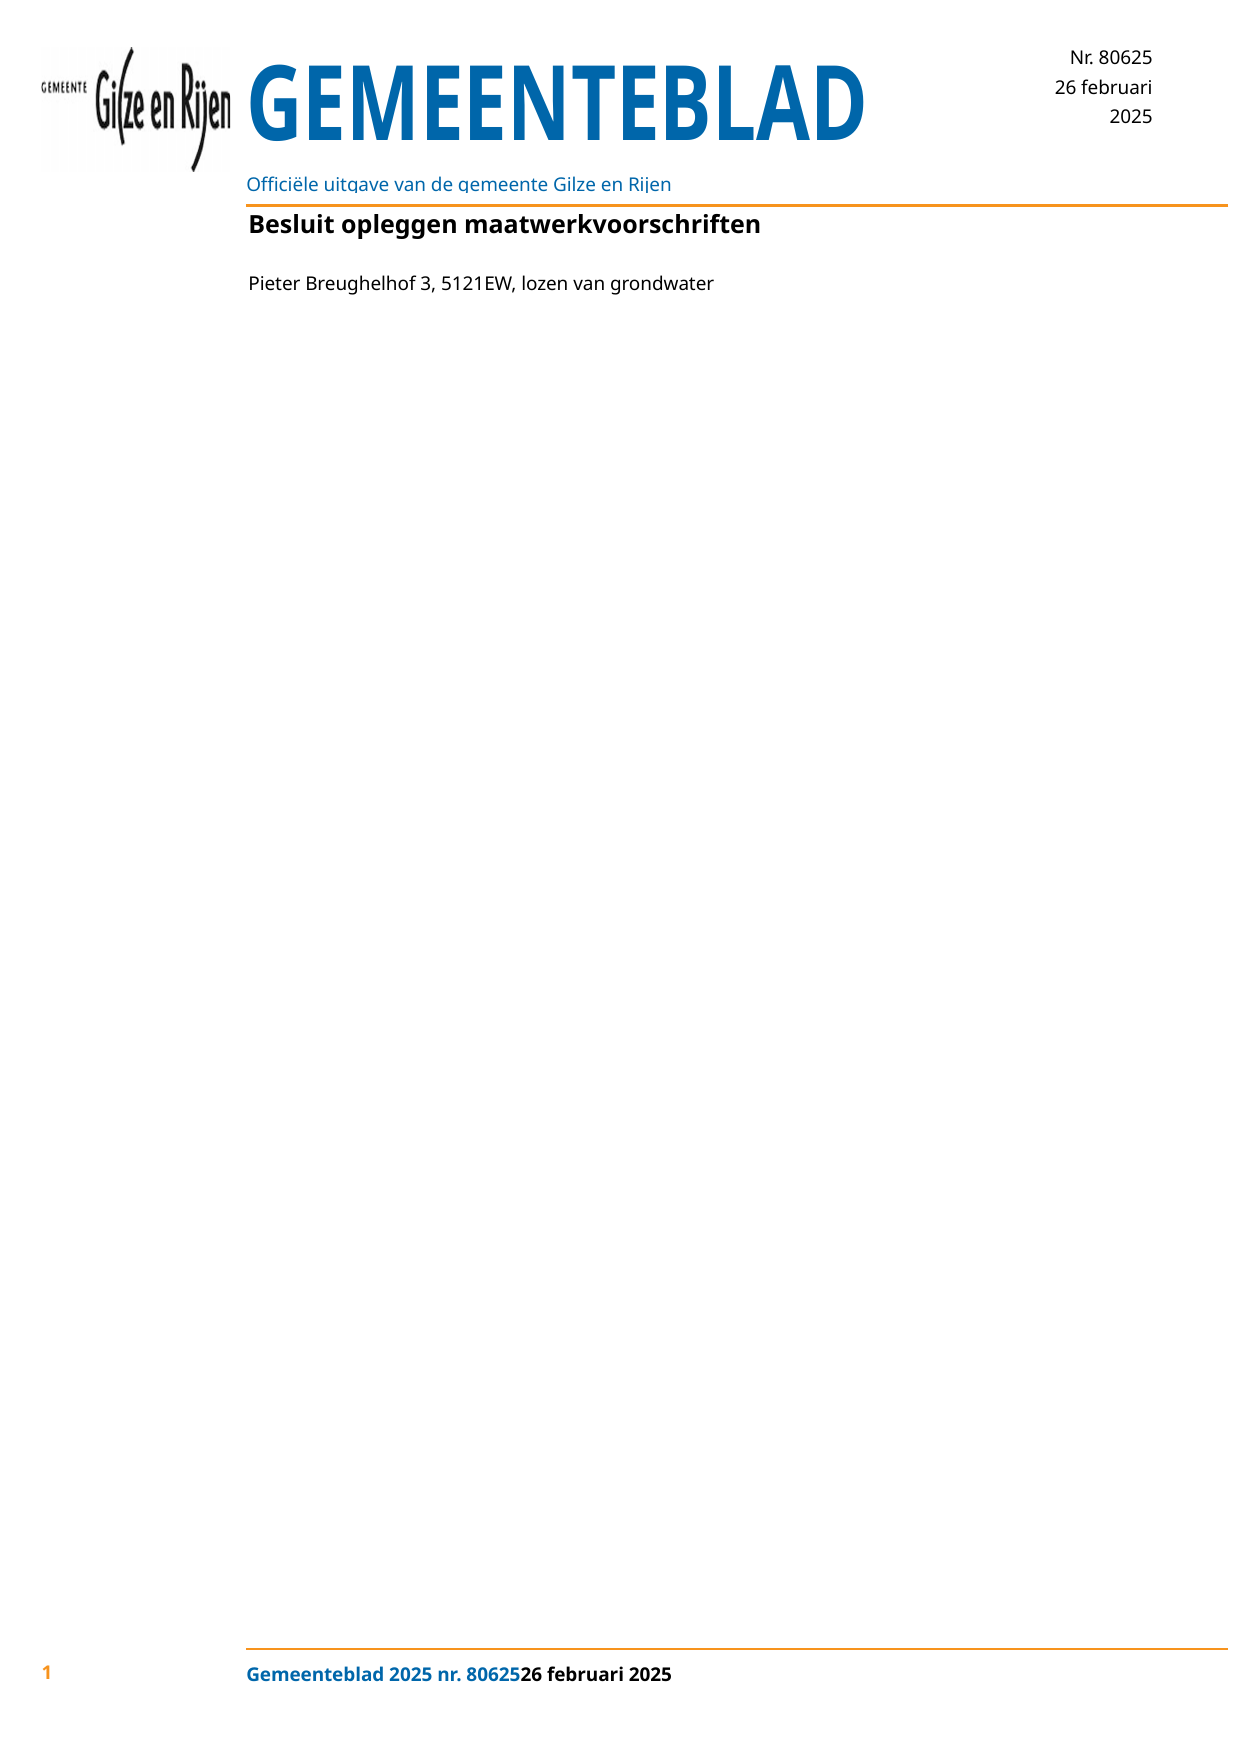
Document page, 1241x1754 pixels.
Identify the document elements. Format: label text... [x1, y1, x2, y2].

text Besluit opleggen maatwerkvoorschriften [248, 207, 1152, 241]
picture [41, 47, 231, 172]
text Pieter Breughelhof 3, 5121EW, lozen van grondwater [248, 270, 1152, 296]
